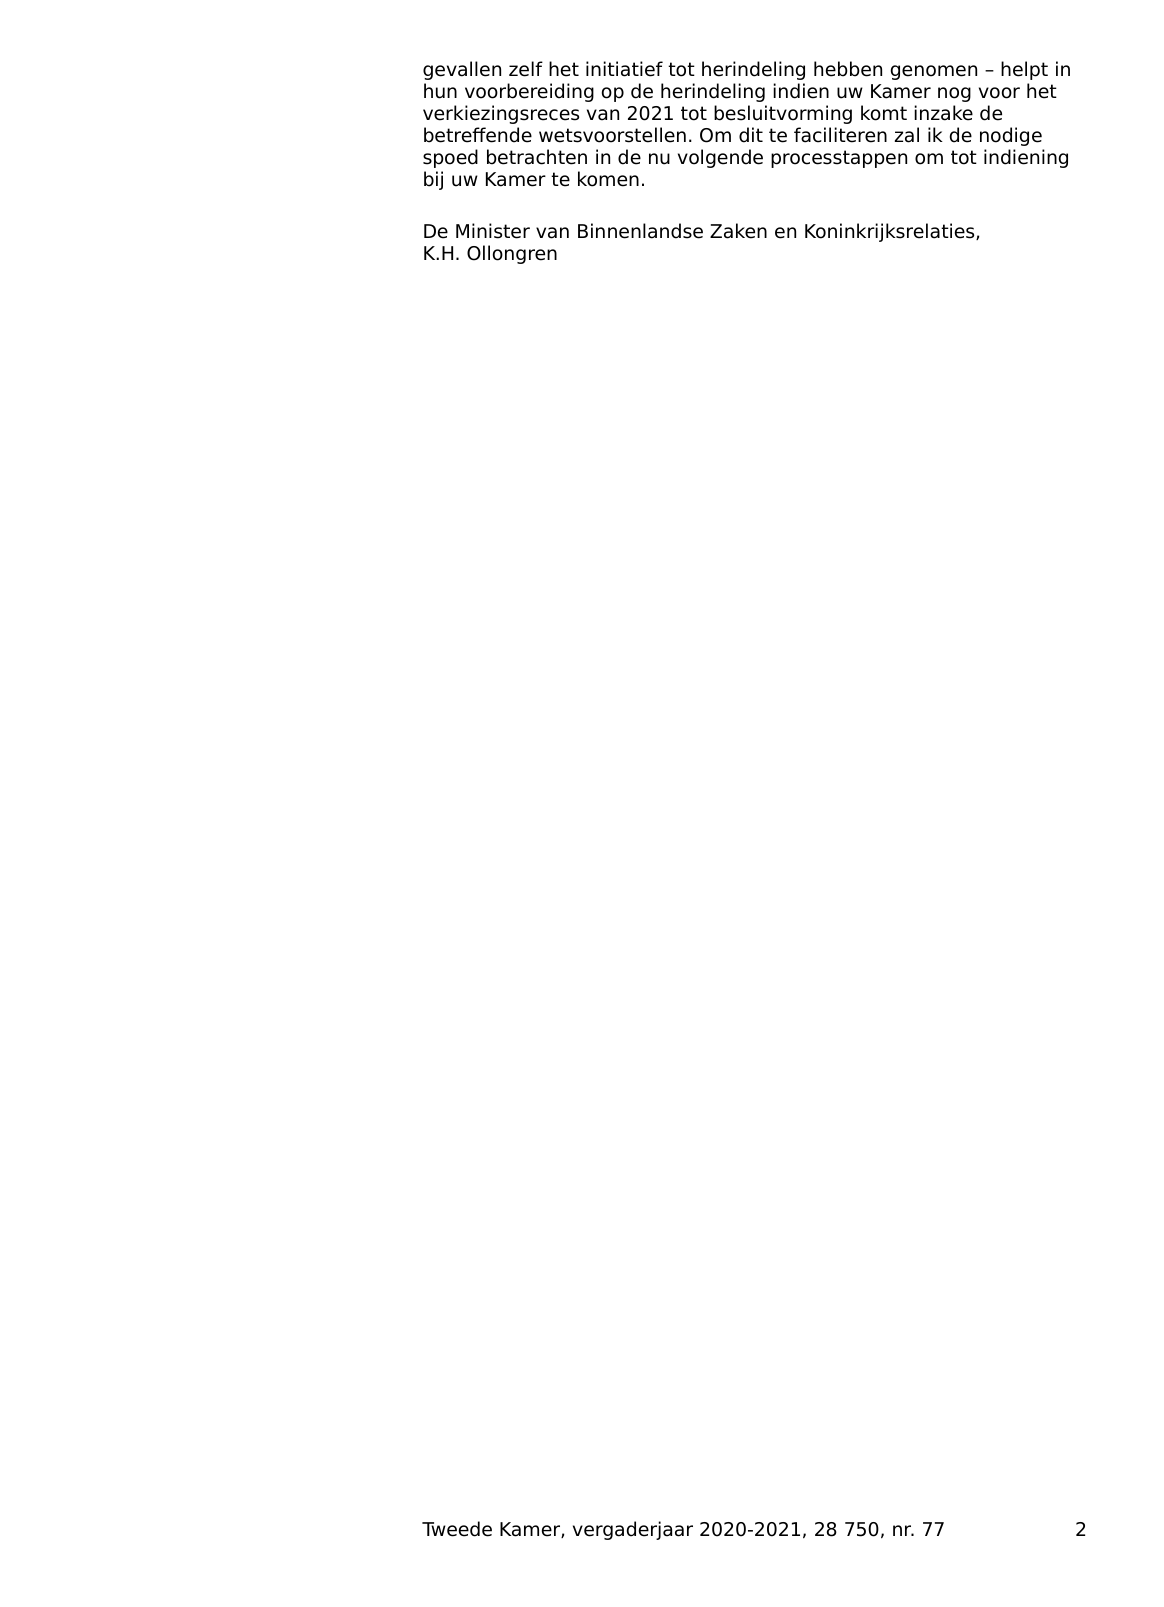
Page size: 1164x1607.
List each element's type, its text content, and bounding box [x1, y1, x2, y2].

text gevallen zelf het initiatief tot herindeling hebben genomen – helpt in hun voorbereiding op de herindeling indien uw Kamer nog voor het verkiezingsreces van 2021 tot besluitvorming komt inzake de betreffende wetsvoorstellen. Om dit te faciliteren zal ik de nodige spoed betrachten in de nu volgende processtappen om tot indiening bij uw Kamer te komen. [422, 59, 1087, 191]
text De Minister van Binnenlandse Zaken en Koninkrijksrelaties, K.H. Ollongren [422, 221, 1087, 265]
